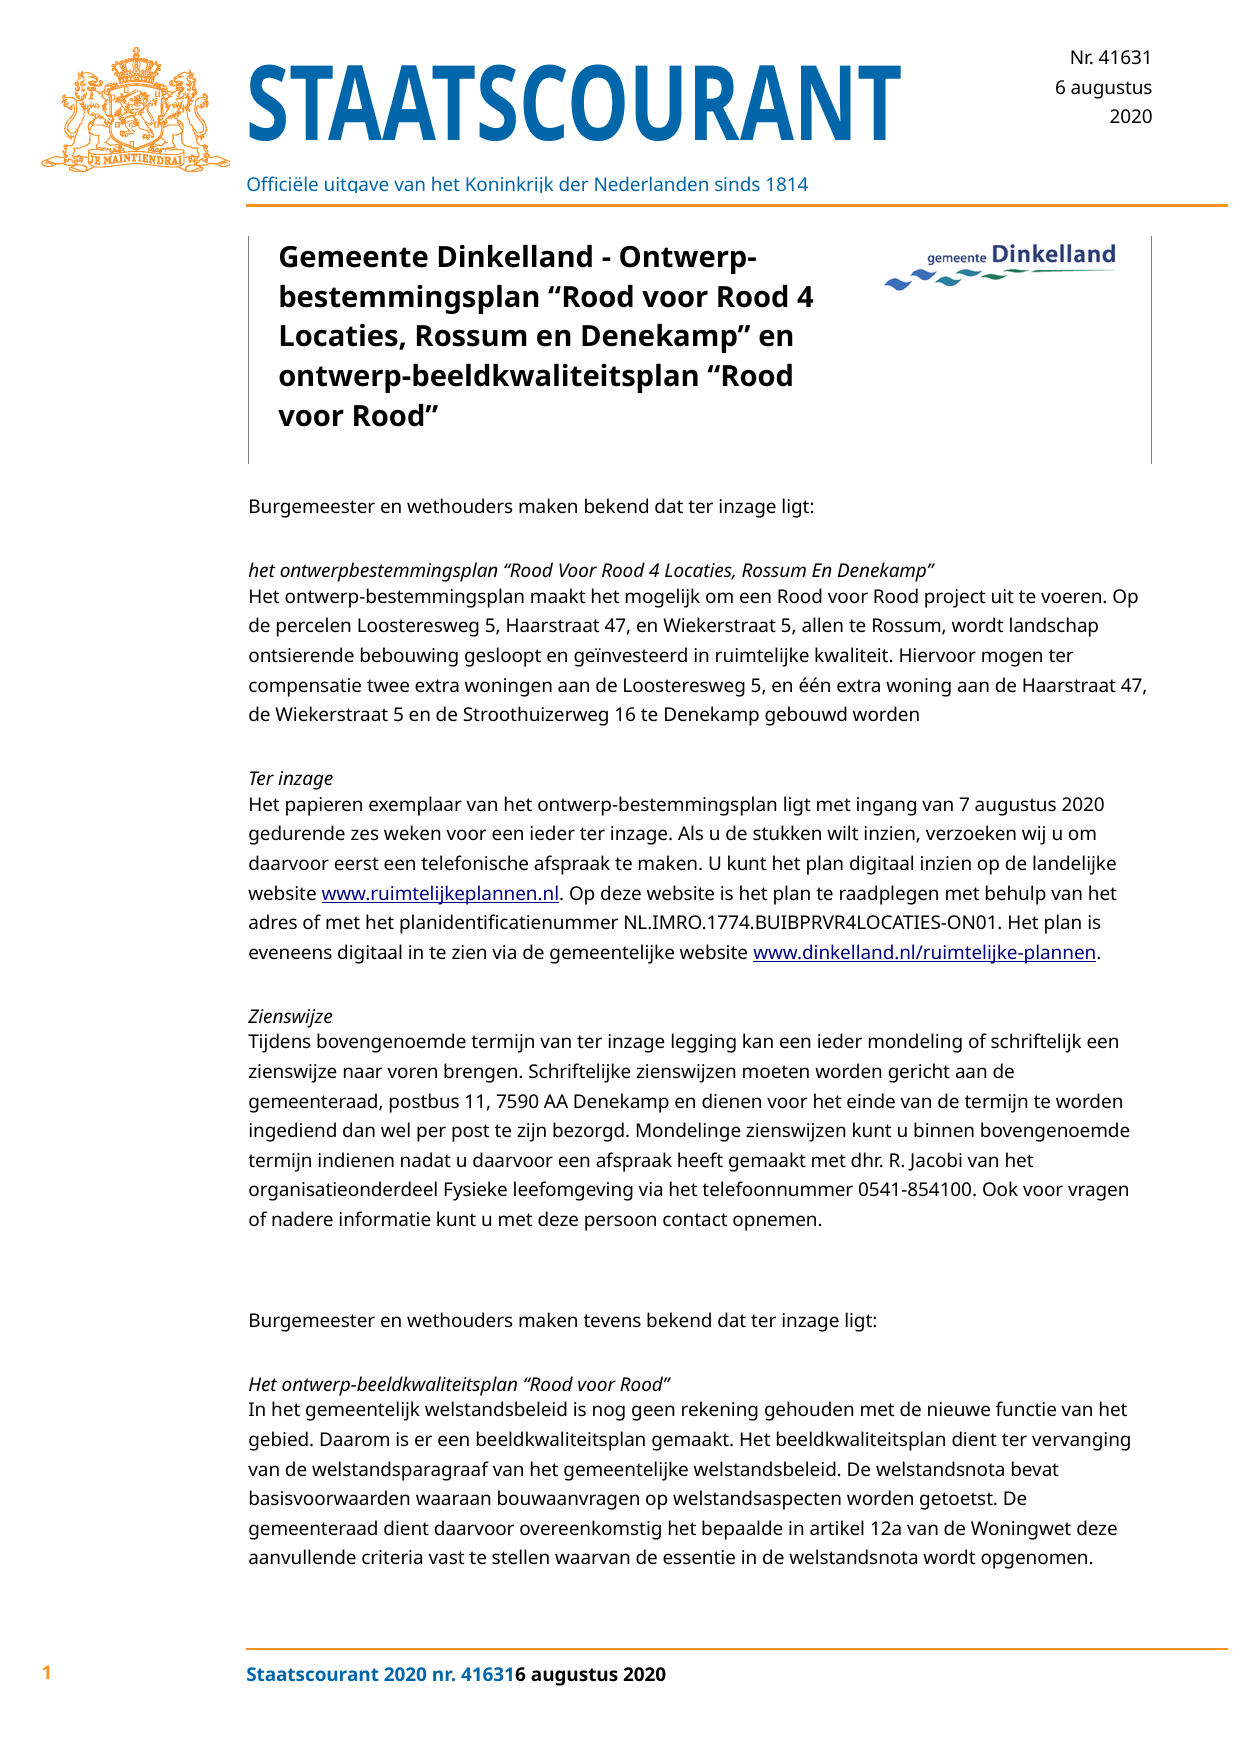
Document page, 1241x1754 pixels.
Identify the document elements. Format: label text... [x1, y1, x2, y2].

text Burgemeester en wethouders maken bekend dat ter inzage ligt: [248, 493, 1152, 519]
text het ontwerpbestemmingsplan “Rood Voor Rood 4 Locaties, Rossum En Denekamp” [248, 557, 1152, 583]
picture [882, 236, 1119, 296]
text Burgemeester en wethouders maken tevens bekend dat ter inzage ligt: [248, 1307, 1152, 1333]
text Zienswijze [248, 1003, 1152, 1029]
picture [41, 47, 231, 172]
text Tijdens bovengenoemde termijn van ter inzage legging kan een ieder mondeling of schriftelijk een zienswijze naar voren brengen. Schriftelijke zienswijzen moeten worden gericht aan de gemeenteraad, postbus 11, 7590 AA Denekamp en dienen voor het einde van de termijn te worden ingediend dan wel per post te zijn bezorgd. Mondelinge zienswijzen kunt u binnen bovengenoemde termijn indienen nadat u daarvoor een afspraak heeft gemaakt met dhr. R. Jacobi van het organisatieonderdeel Fysieke leefomgeving via het telefoonnummer 0541-854100. Ook voor vragen of nadere informatie kunt u met deze persoon contact opnemen. [248, 1029, 1152, 1232]
text Het ontwerp-beeldkwaliteitsplan “Rood voor Rood” [248, 1371, 1152, 1397]
table_header [850, 236, 1151, 464]
text Het papieren exemplaar van het ontwerp-bestemmingsplan ligt met ingang van 7 augustus 2020 gedurende zes weken voor een ieder ter inzage. Als u de stukken wilt inzien, verzoeken wij u om daarvoor eerst een telefonische afspraak te maken. U kunt het plan digitaal inzien op de landelijke website www.ruimtelijkeplannen.nl. Op deze website is het plan te raadplegen met behulp van het adres of met het planidentificatienummer NL.IMRO.1774.BUIBPRVR4LOCATIES-ON01. Het plan is eveneens digitaal in te zien via de gemeentelijke website www.dinkelland.nl/ruimtelijke-plannen. [248, 791, 1152, 965]
text Het ontwerp-bestemmingsplan maakt het mogelijk om een Rood voor Rood project uit te voeren. Op de percelen Loosteresweg 5, Haarstraat 47, en Wiekerstraat 5, allen te Rossum, wordt landschap ontsierende bebouwing gesloopt en geïnvesteerd in ruimtelijke kwaliteit. Hiervoor mogen ter compensatie twee extra woningen aan de Loosteresweg 5, en één extra woning aan de Haarstraat 47, de Wiekerstraat 5 en de Stroothuizerweg 16 te Denekamp gebouwd worden [248, 583, 1152, 727]
text Ter inzage [248, 765, 1152, 791]
text In het gemeentelijk welstandsbeleid is nog geen rekening gehouden met de nieuwe functie van het gebied. Daarom is er een beeldkwaliteitsplan gemaakt. Het beeldkwaliteitsplan dient ter vervanging van de welstandsparagraaf van het gemeentelijke welstandsbeleid. De welstandsnota bevat basisvoorwaarden waaraan bouwaanvragen op welstandsaspecten worden getoetst. De gemeenteraad dient daarvoor overeenkomstig het bepaalde in artikel 12a van de Woningwet deze aanvullende criteria vast te stellen waarvan de essentie in de welstandsnota wordt opgenomen. [248, 1397, 1152, 1570]
table_header Gemeente Dinkelland - Ontwerp-bestemmingsplan “Rood voor Rood 4 Locaties, Rossum en Denekamp” en ontwerp-beeldkwaliteitsplan “Rood voor Rood” [249, 236, 850, 464]
